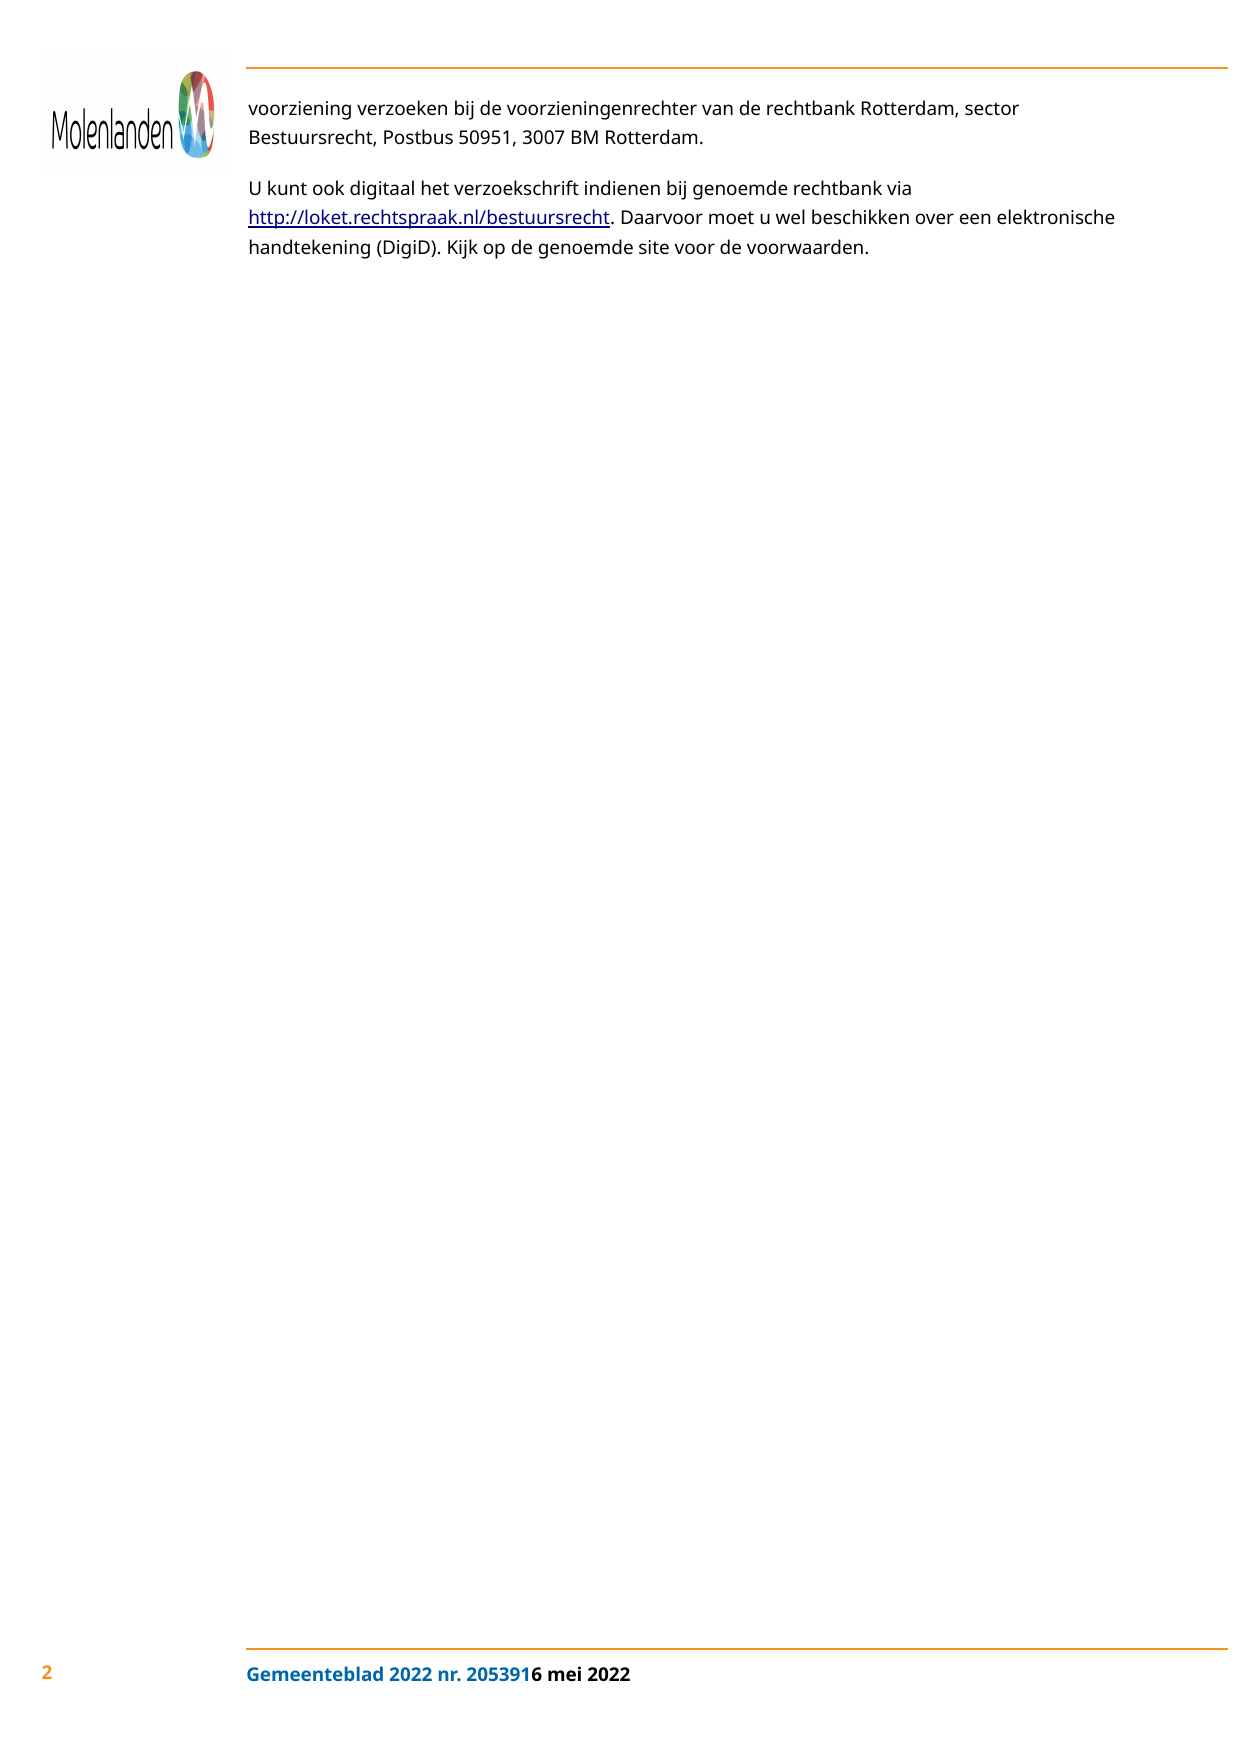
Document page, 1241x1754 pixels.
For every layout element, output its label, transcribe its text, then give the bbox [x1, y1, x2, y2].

text voorziening verzoeken bij de voorzieningenrechter van de rechtbank Rotterdam, sector Bestuursrecht, Postbus 50951, 3007 BM Rotterdam. [248, 95, 1152, 150]
text U kunt ook digitaal het verzoekschrift indienen bij genoemde rechtbank via http://loket.rechtspraak.nl/bestuursrecht. Daarvoor moet u wel beschikken over een elektronische handtekening (DigiD). Kijk op de genoemde site voor de voorwaarden. [248, 175, 1152, 260]
picture [41, 47, 231, 172]
